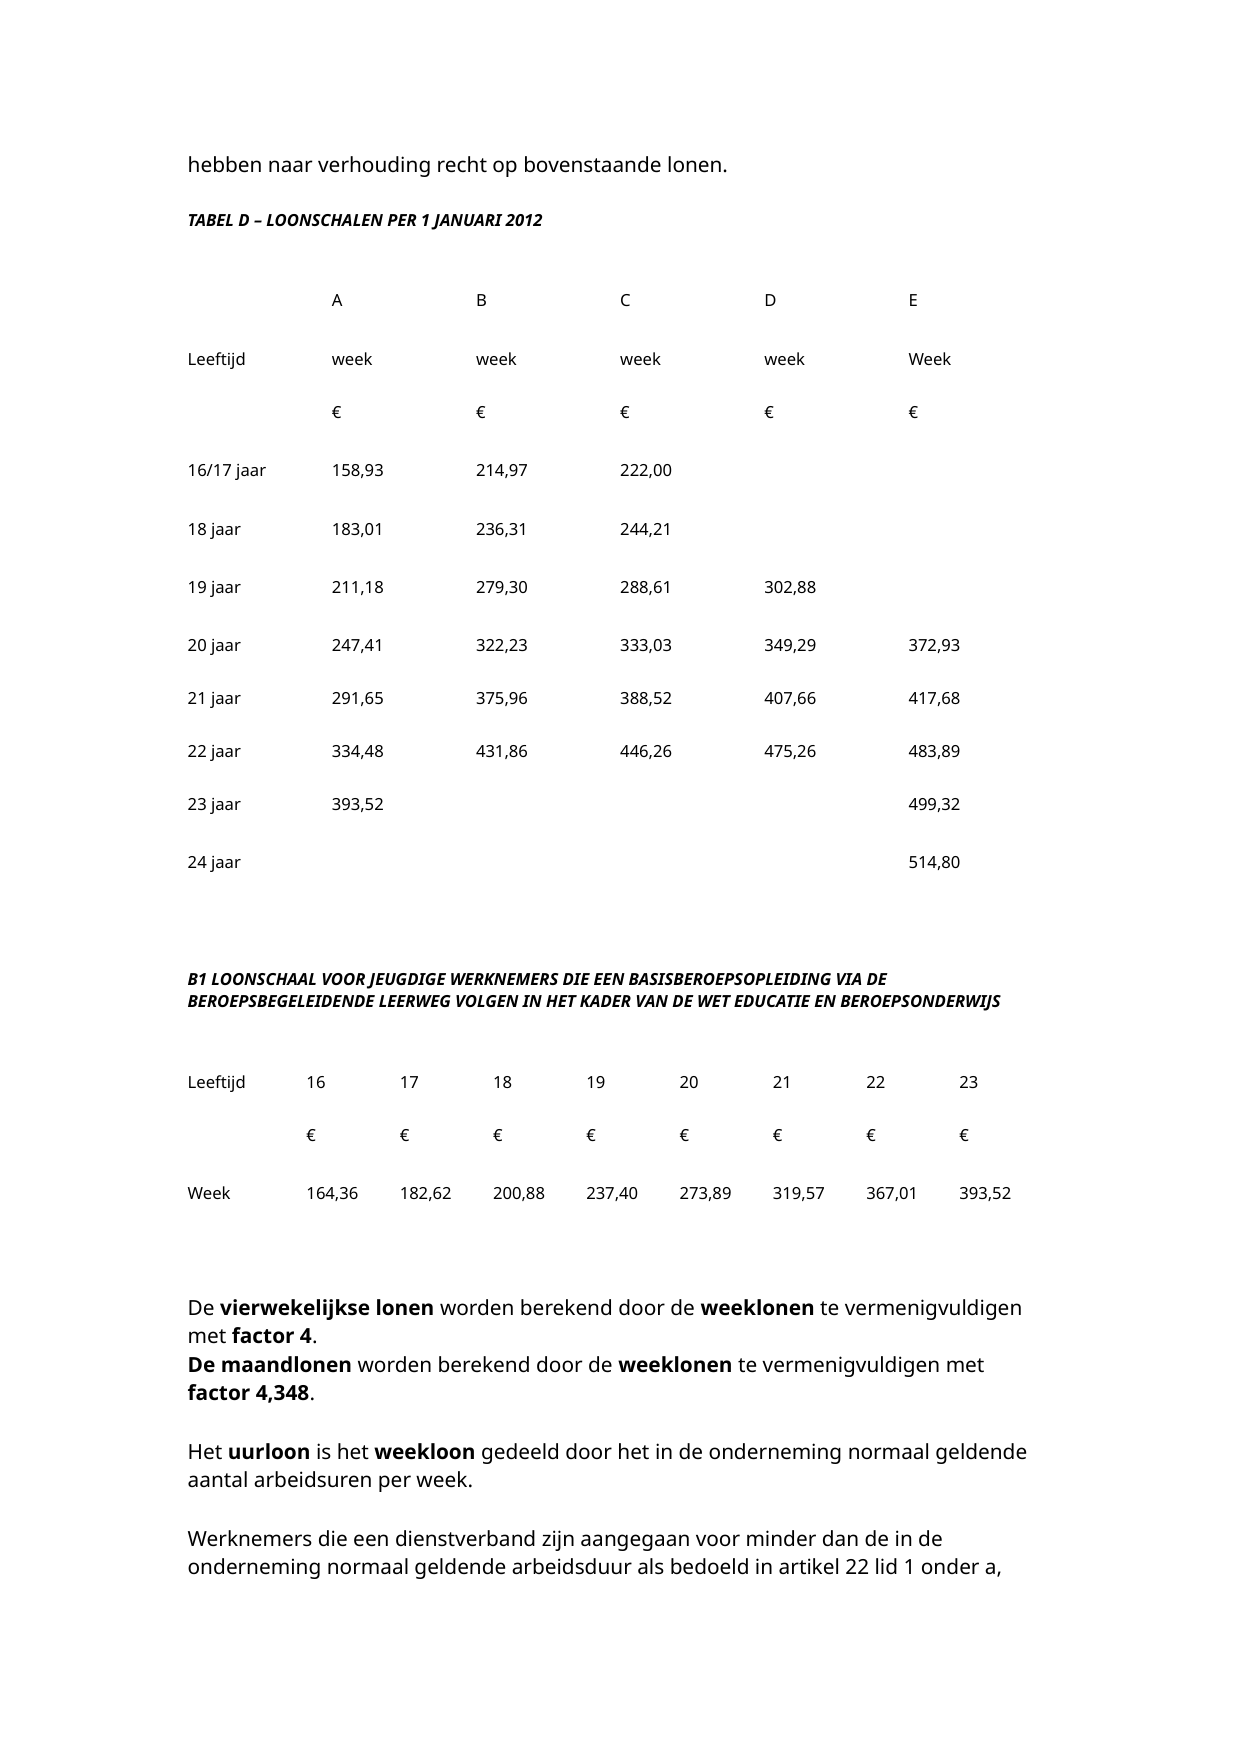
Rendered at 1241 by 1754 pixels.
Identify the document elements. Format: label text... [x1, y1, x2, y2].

table_cell 22 jaar [188, 739, 332, 792]
table_cell [764, 792, 908, 851]
table_cell 21 jaar [188, 687, 332, 739]
table_cell 431,86 [476, 739, 620, 792]
table_cell 237,40 [586, 1182, 679, 1234]
table_header 19 [586, 1071, 679, 1123]
text TABEL D – LOONSCHALEN PER 1 JANUARI 2012 [187, 208, 1053, 231]
table_cell [188, 400, 332, 459]
table_cell 23 jaar [188, 792, 332, 851]
table_cell 291,65 [332, 687, 476, 739]
table_header 23 [959, 1071, 1053, 1123]
table_header 17 [400, 1071, 493, 1123]
table_cell 18 jaar [188, 517, 332, 576]
table_header 20 [679, 1071, 773, 1123]
table_cell 334,48 [332, 739, 476, 792]
table_cell Week [188, 1182, 306, 1234]
table_cell 182,62 [400, 1182, 493, 1234]
table_header D [764, 289, 908, 347]
table_cell [620, 792, 764, 851]
table_cell € [620, 400, 764, 459]
table_cell [908, 459, 1053, 517]
table_cell [476, 792, 620, 851]
table_cell 333,03 [620, 634, 764, 687]
table_cell € [493, 1124, 586, 1182]
table_cell 375,96 [476, 687, 620, 739]
table_cell € [773, 1124, 866, 1182]
table_cell 483,89 [908, 739, 1053, 792]
table_cell [332, 851, 476, 909]
table_cell 393,52 [332, 792, 476, 851]
table_cell 475,26 [764, 739, 908, 792]
table_cell 417,68 [908, 687, 1053, 739]
table_cell € [306, 1124, 399, 1182]
text De maandlonen worden berekend door de weeklonen te vermenigvuldigen met factor 4,348. [187, 1350, 1053, 1407]
text B1 LOONSCHAAL VOOR JEUGDIGE WERKNEMERS DIE EEN BASISBEROEPSOPLEIDING VIA DE BEROEPSBEGELEIDENDE LEERWEG VOLGEN IN HET KADER VAN DE WET EDUCATIE EN BEROEPSONDERWIJS [187, 967, 1053, 1013]
table_header C [620, 289, 764, 347]
table_cell 273,89 [679, 1182, 773, 1234]
table_cell € [476, 400, 620, 459]
table_cell 24 jaar [188, 851, 332, 909]
text De vierwekelijkse lonen worden berekend door de weeklonen te vermenigvuldigen met factor 4. [187, 1293, 1053, 1350]
table_cell 322,23 [476, 634, 620, 687]
table_cell 183,01 [332, 517, 476, 576]
table_cell € [332, 400, 476, 459]
table_cell € [586, 1124, 679, 1182]
table_cell [908, 576, 1053, 634]
table_header 21 [773, 1071, 866, 1123]
table_cell 302,88 [764, 576, 908, 634]
table_cell 20 jaar [188, 634, 332, 687]
table_cell € [908, 400, 1053, 459]
table_cell 236,31 [476, 517, 620, 576]
table_cell week [332, 348, 476, 400]
table_cell 211,18 [332, 576, 476, 634]
text Het uurloon is het weekloon gedeeld door het in de onderneming normaal geldende aantal arbeidsuren per week. [187, 1437, 1053, 1494]
table_cell Week [908, 348, 1053, 400]
table_header 22 [866, 1071, 959, 1123]
table_cell [908, 517, 1053, 576]
table_header A [332, 289, 476, 347]
table_cell [620, 851, 764, 909]
table_cell € [400, 1124, 493, 1182]
table_cell 288,61 [620, 576, 764, 634]
table_cell 388,52 [620, 687, 764, 739]
table_cell 214,97 [476, 459, 620, 517]
table_cell 16/17 jaar [188, 459, 332, 517]
table_cell [764, 517, 908, 576]
table_cell week [764, 348, 908, 400]
table_cell [476, 851, 620, 909]
table_cell 200,88 [493, 1182, 586, 1234]
table_cell 446,26 [620, 739, 764, 792]
table_cell 244,21 [620, 517, 764, 576]
table_cell [764, 851, 908, 909]
table_cell 349,29 [764, 634, 908, 687]
table_header E [908, 289, 1053, 347]
table_cell € [959, 1124, 1053, 1182]
table_cell week [476, 348, 620, 400]
table_cell [188, 1124, 306, 1182]
table_header Leeftijd [188, 1071, 306, 1123]
table_cell 319,57 [773, 1182, 866, 1234]
table_cell 393,52 [959, 1182, 1053, 1234]
table_cell 499,32 [908, 792, 1053, 851]
table_cell 372,93 [908, 634, 1053, 687]
table_cell 514,80 [908, 851, 1053, 909]
table_cell 158,93 [332, 459, 476, 517]
text Werknemers die een dienstverband zijn aangegaan voor minder dan de in de onderneming normaal geldende arbeidsduur als bedoeld in artikel 22 lid 1 onder a, [187, 1524, 1053, 1581]
table_cell Leeftijd [188, 348, 332, 400]
table_header 16 [306, 1071, 399, 1123]
table_cell 367,01 [866, 1182, 959, 1234]
table_header [188, 289, 332, 347]
table_header B [476, 289, 620, 347]
table_cell [764, 459, 908, 517]
table_cell 247,41 [332, 634, 476, 687]
table_cell € [764, 400, 908, 459]
table_cell € [679, 1124, 773, 1182]
table_cell 164,36 [306, 1182, 399, 1234]
table_cell week [620, 348, 764, 400]
table_cell 19 jaar [188, 576, 332, 634]
table_cell 279,30 [476, 576, 620, 634]
table_cell € [866, 1124, 959, 1182]
table_cell 222,00 [620, 459, 764, 517]
table_cell 407,66 [764, 687, 908, 739]
table_header 18 [493, 1071, 586, 1123]
text hebben naar verhouding recht op bovenstaande lonen. [187, 150, 1053, 178]
